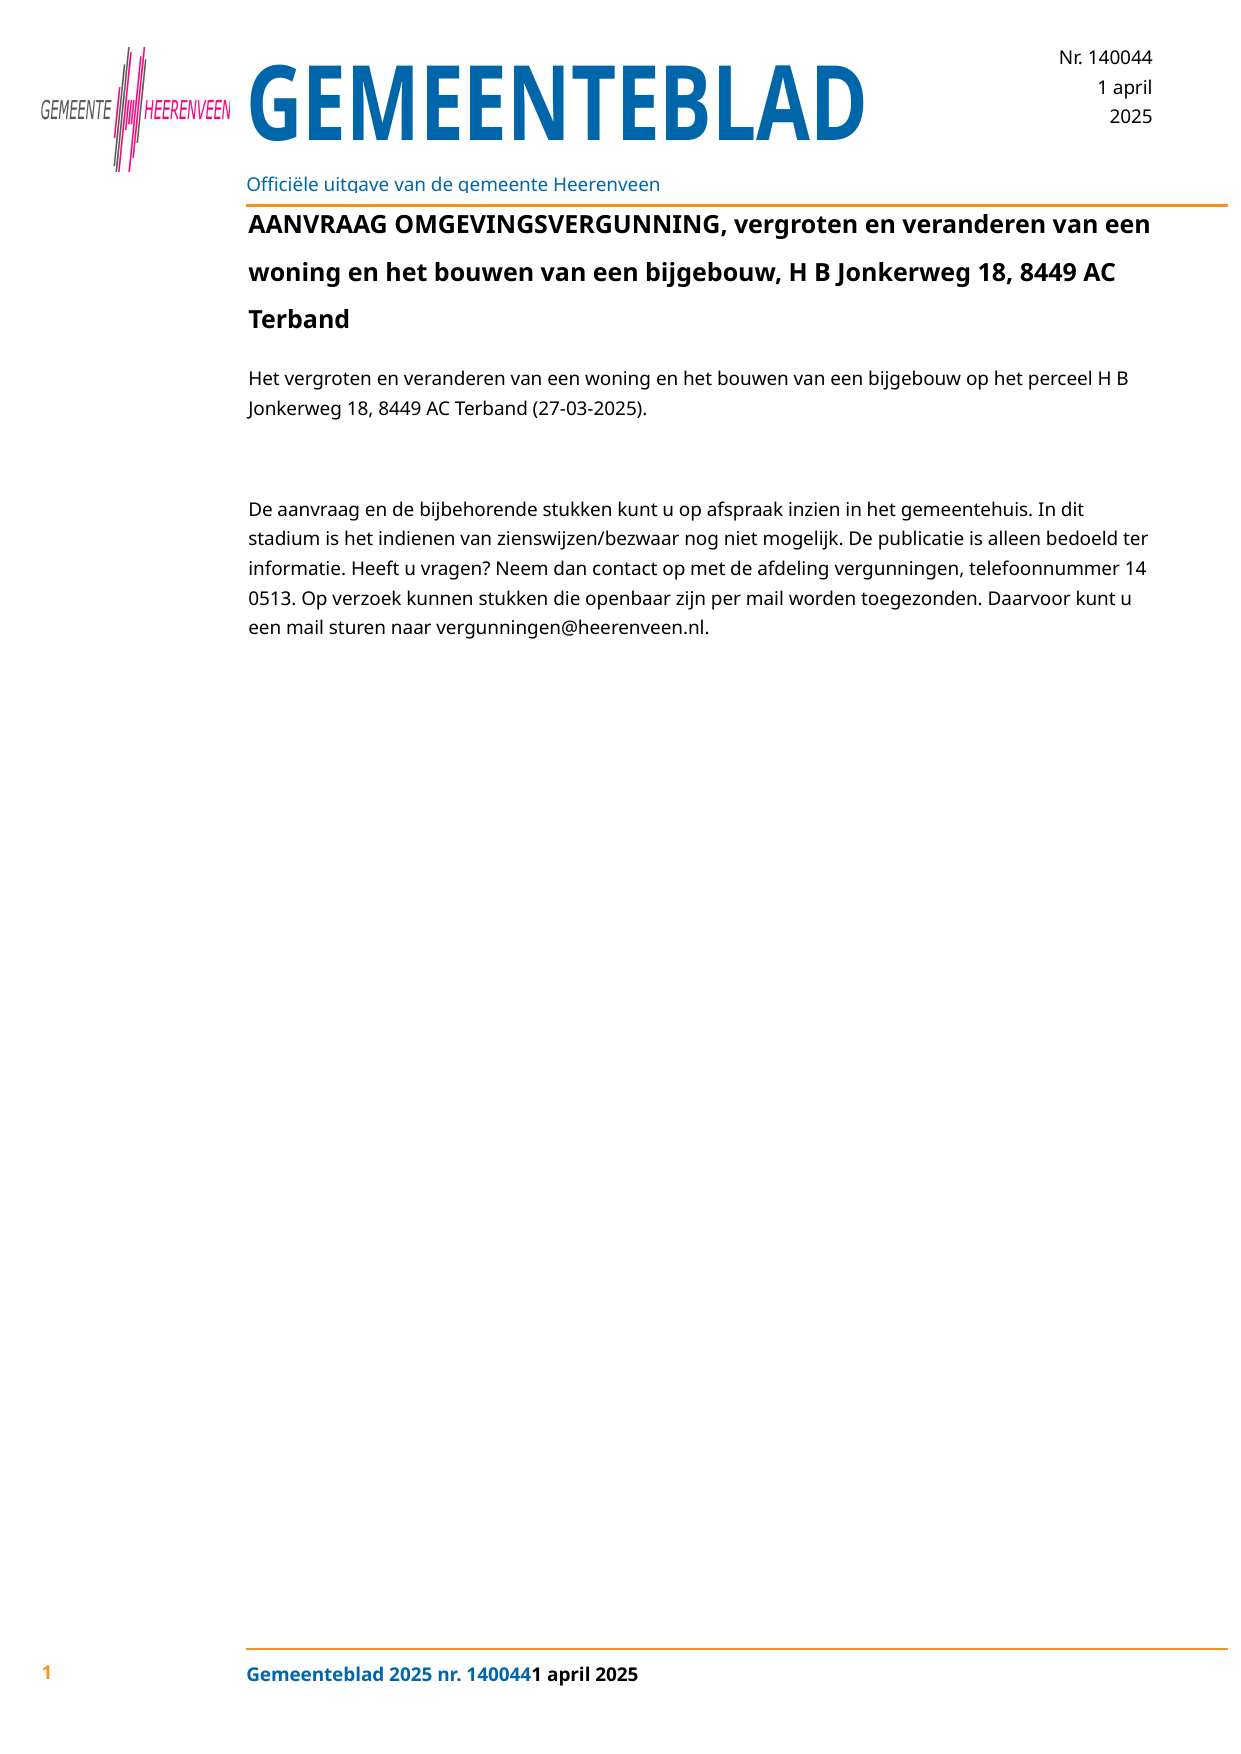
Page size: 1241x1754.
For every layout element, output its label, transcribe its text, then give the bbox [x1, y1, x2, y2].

text Het vergroten en veranderen van een woning en het bouwen van een bijgebouw op het perceel H B Jonkerweg 18, 8449 AC Terband (27-03-2025). [248, 366, 1152, 421]
text De aanvraag en de bijbehorende stukken kunt u op afspraak inzien in het gemeentehuis. In dit stadium is het indienen van zienswijzen/bezwaar nog niet mogelijk. De publicatie is alleen bedoeld ter informatie. Heeft u vragen? Neem dan contact op met de afdeling vergunningen, telefoonnummer 14 0513. Op verzoek kunnen stukken die openbaar zijn per mail worden toegezonden. Daarvoor kunt u een mail sturen naar vergunningen@heerenveen.nl. [248, 496, 1152, 640]
picture [41, 47, 231, 172]
text AANVRAAG OMGEVINGSVERGUNNING, vergroten en veranderen van een woning en het bouwen van een bijgebouw, H B Jonkerweg 18, 8449 AC Terband [248, 207, 1152, 336]
